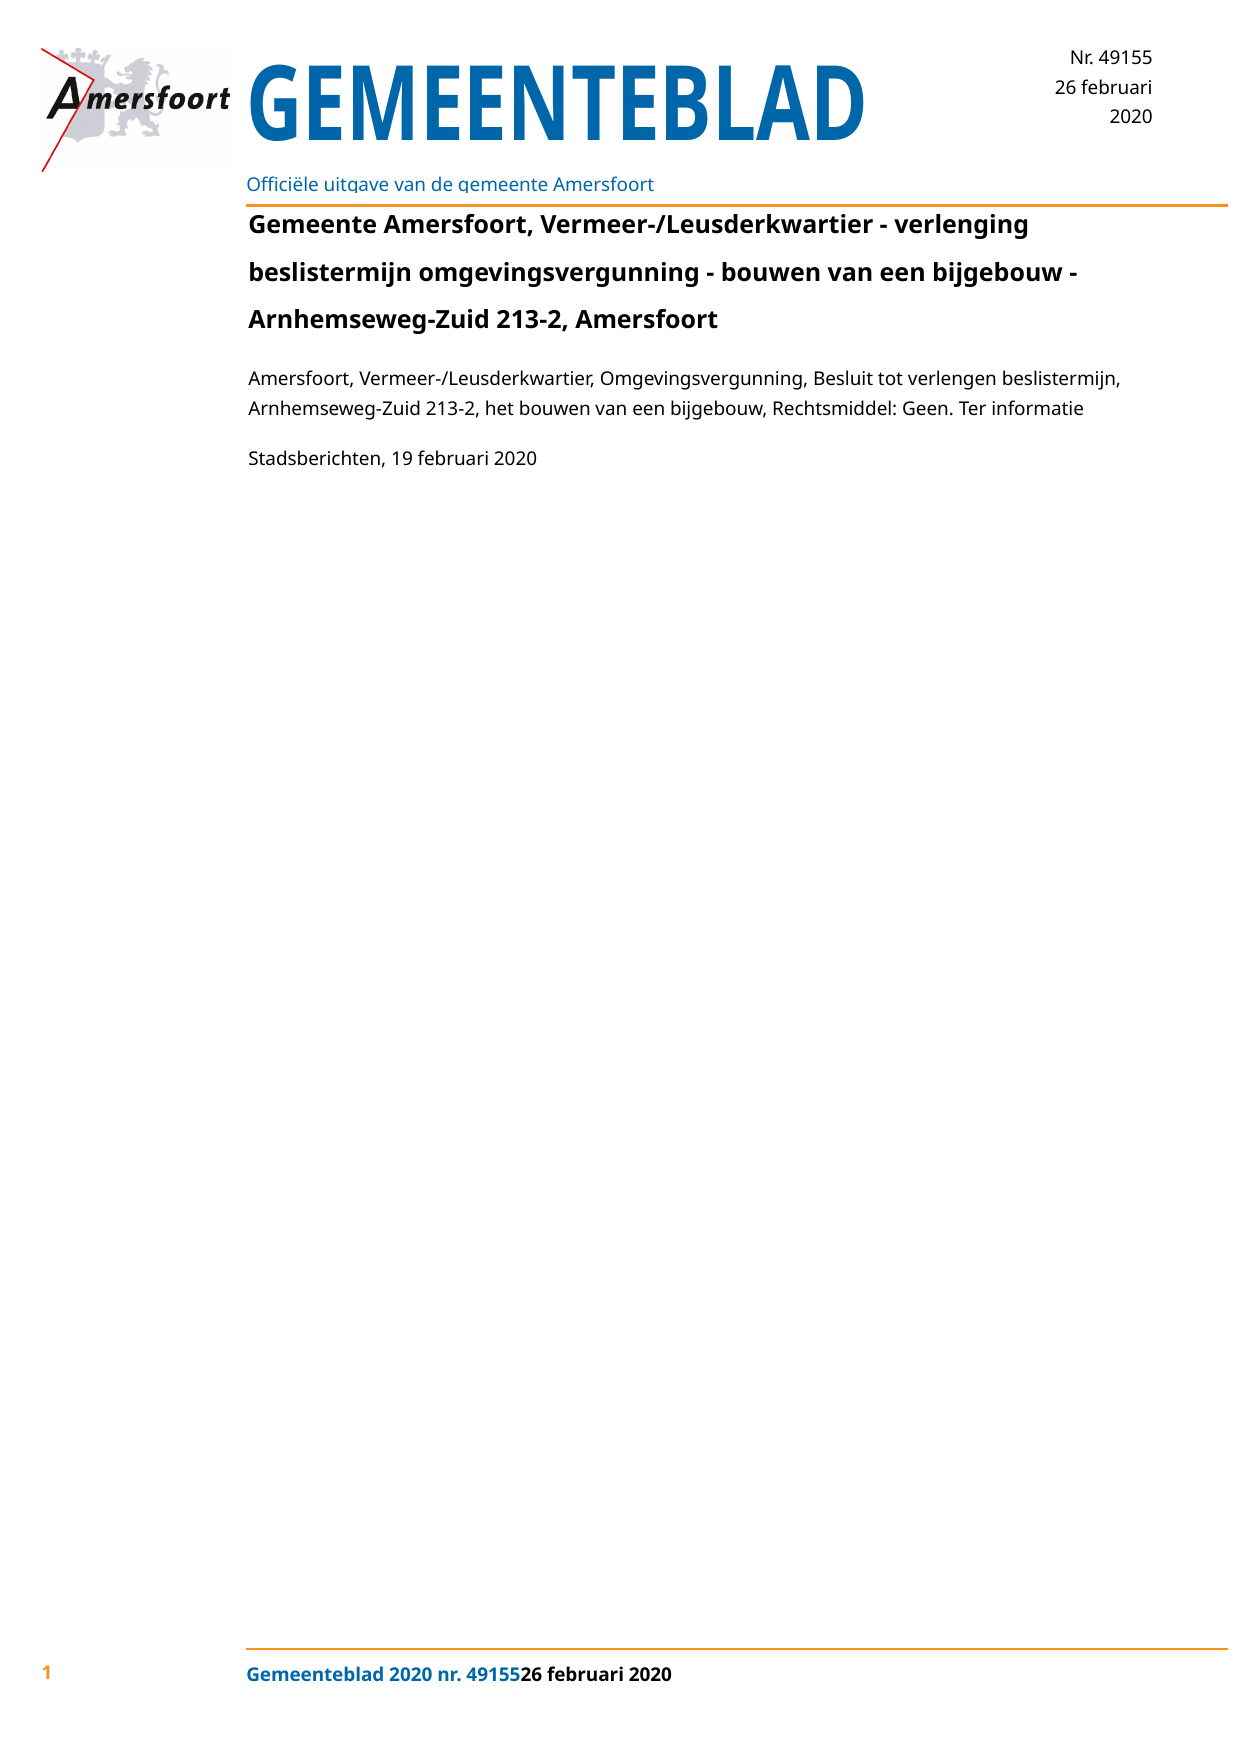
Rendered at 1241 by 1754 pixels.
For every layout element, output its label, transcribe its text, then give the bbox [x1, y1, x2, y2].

text Amersfoort, Vermeer-/Leusderkwartier, Omgevingsvergunning, Besluit tot verlengen beslistermijn, Arnhemseweg-Zuid 213-2, het bouwen van een bijgebouw, Rechtsmiddel: Geen. Ter informatie [248, 366, 1152, 421]
text Stadsberichten, 19 februari 2020 [248, 446, 1152, 471]
text Gemeente Amersfoort, Vermeer-/Leusderkwartier - verlenging beslistermijn omgevingsvergunning - bouwen van een bijgebouw - Arnhemseweg-Zuid 213-2, Amersfoort [248, 207, 1152, 336]
picture [41, 47, 231, 172]
